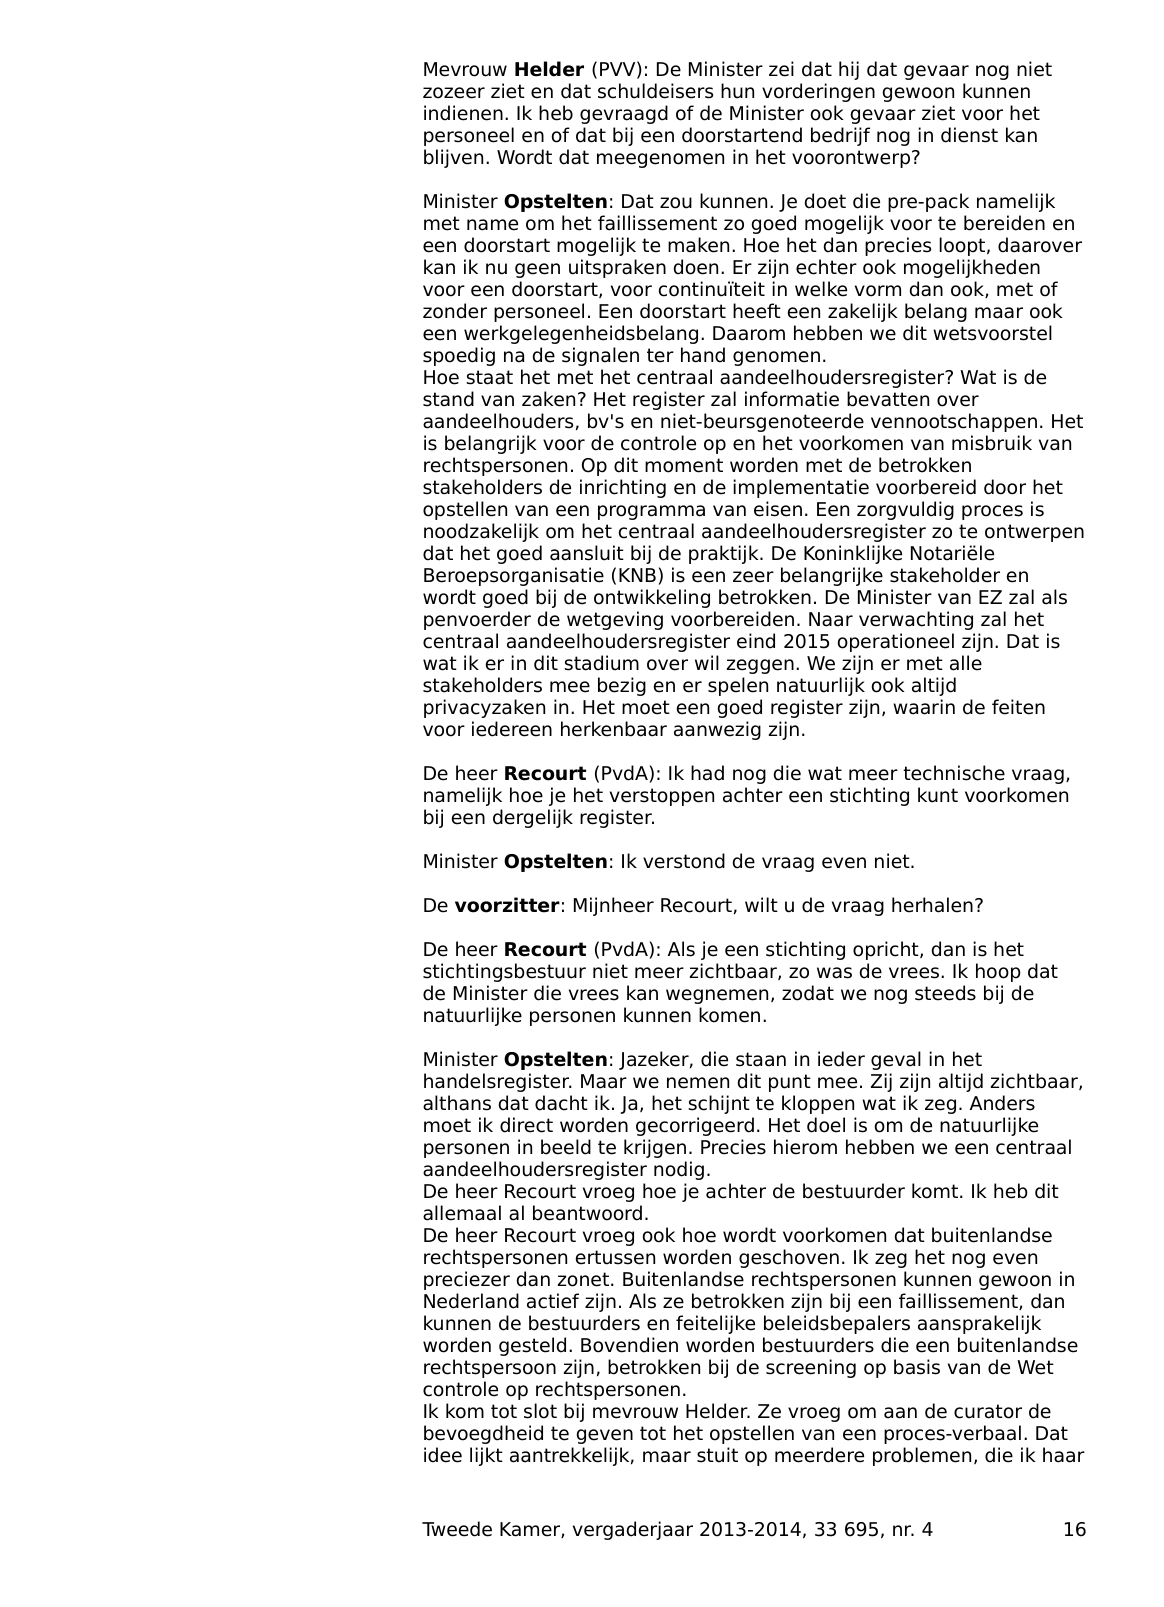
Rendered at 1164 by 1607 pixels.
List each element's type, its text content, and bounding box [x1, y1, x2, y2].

text De heer Recourt (PvdA): Ik had nog die wat meer technische vraag, namelijk hoe je het verstoppen achter een stichting kunt voorkomen bij een dergelijk register. [422, 763, 1087, 829]
text Mevrouw Helder (PVV): De Minister zei dat hij dat gevaar nog niet zozeer ziet en dat schuldeisers hun vorderingen gewoon kunnen indienen. Ik heb gevraagd of de Minister ook gevaar ziet voor het personeel en of dat bij een doorstartend bedrijf nog in dienst kan blijven. Wordt dat meegenomen in het voorontwerp? [422, 59, 1087, 169]
text De heer Recourt vroeg ook hoe wordt voorkomen dat buitenlandse rechtspersonen ertussen worden geschoven. Ik zeg het nog even preciezer dan zonet. Buitenlandse rechtspersonen kunnen gewoon in Nederland actief zijn. Als ze betrokken zijn bij een faillissement, dan kunnen de bestuurders en feitelijke beleidsbepalers aansprakelijk worden gesteld. Bovendien worden bestuurders die een buitenlandse rechtspersoon zijn, betrokken bij de screening op basis van de Wet controle op rechtspersonen. [422, 1225, 1087, 1401]
text Ik kom tot slot bij mevrouw Helder. Ze vroeg om aan de curator de bevoegdheid te geven tot het opstellen van een proces-verbaal. Dat idee lijkt aantrekkelijk, maar stuit op meerdere problemen, die ik haar [422, 1401, 1087, 1467]
text De voorzitter: Mijnheer Recourt, wilt u de vraag herhalen? [422, 895, 1087, 917]
text Minister Opstelten: Ik verstond de vraag even niet. [422, 851, 1087, 873]
text Hoe staat het met het centraal aandeelhoudersregister? Wat is de stand van zaken? Het register zal informatie bevatten over aandeelhouders, bv's en niet-beursgenoteerde vennootschappen. Het is belangrijk voor de controle op en het voorkomen van misbruik van rechtspersonen. Op dit moment worden met de betrokken stakeholders de inrichting en de implementatie voorbereid door het opstellen van een programma van eisen. Een zorgvuldig proces is noodzakelijk om het centraal aandeelhoudersregister zo te ontwerpen dat het goed aansluit bij de praktijk. De Koninklijke Notariële Beroepsorganisatie (KNB) is een zeer belangrijke stakeholder en wordt goed bij de ontwikkeling betrokken. De Minister van EZ zal als penvoerder de wetgeving voorbereiden. Naar verwachting zal het centraal aandeelhoudersregister eind 2015 operationeel zijn. Dat is wat ik er in dit stadium over wil zeggen. We zijn er met alle stakeholders mee bezig en er spelen natuurlijk ook altijd privacyzaken in. Het moet een goed register zijn, waarin de feiten voor iedereen herkenbaar aanwezig zijn. [422, 367, 1087, 741]
text Minister Opstelten: Jazeker, die staan in ieder geval in het handelsregister. Maar we nemen dit punt mee. Zij zijn altijd zichtbaar, althans dat dacht ik. Ja, het schijnt te kloppen wat ik zeg. Anders moet ik direct worden gecorrigeerd. Het doel is om de natuurlijke personen in beeld te krijgen. Precies hierom hebben we een centraal aandeelhoudersregister nodig. [422, 1049, 1087, 1181]
text De heer Recourt vroeg hoe je achter de bestuurder komt. Ik heb dit allemaal al beantwoord. [422, 1181, 1087, 1225]
text Minister Opstelten: Dat zou kunnen. Je doet die pre-pack namelijk met name om het faillissement zo goed mogelijk voor te bereiden en een doorstart mogelijk te maken. Hoe het dan precies loopt, daarover kan ik nu geen uitspraken doen. Er zijn echter ook mogelijkheden voor een doorstart, voor continuïteit in welke vorm dan ook, met of zonder personeel. Een doorstart heeft een zakelijk belang maar ook een werkgelegenheidsbelang. Daarom hebben we dit wetsvoorstel spoedig na de signalen ter hand genomen. [422, 191, 1087, 367]
text De heer Recourt (PvdA): Als je een stichting opricht, dan is het stichtingsbestuur niet meer zichtbaar, zo was de vrees. Ik hoop dat de Minister die vrees kan wegnemen, zodat we nog steeds bij de natuurlijke personen kunnen komen. [422, 939, 1087, 1027]
